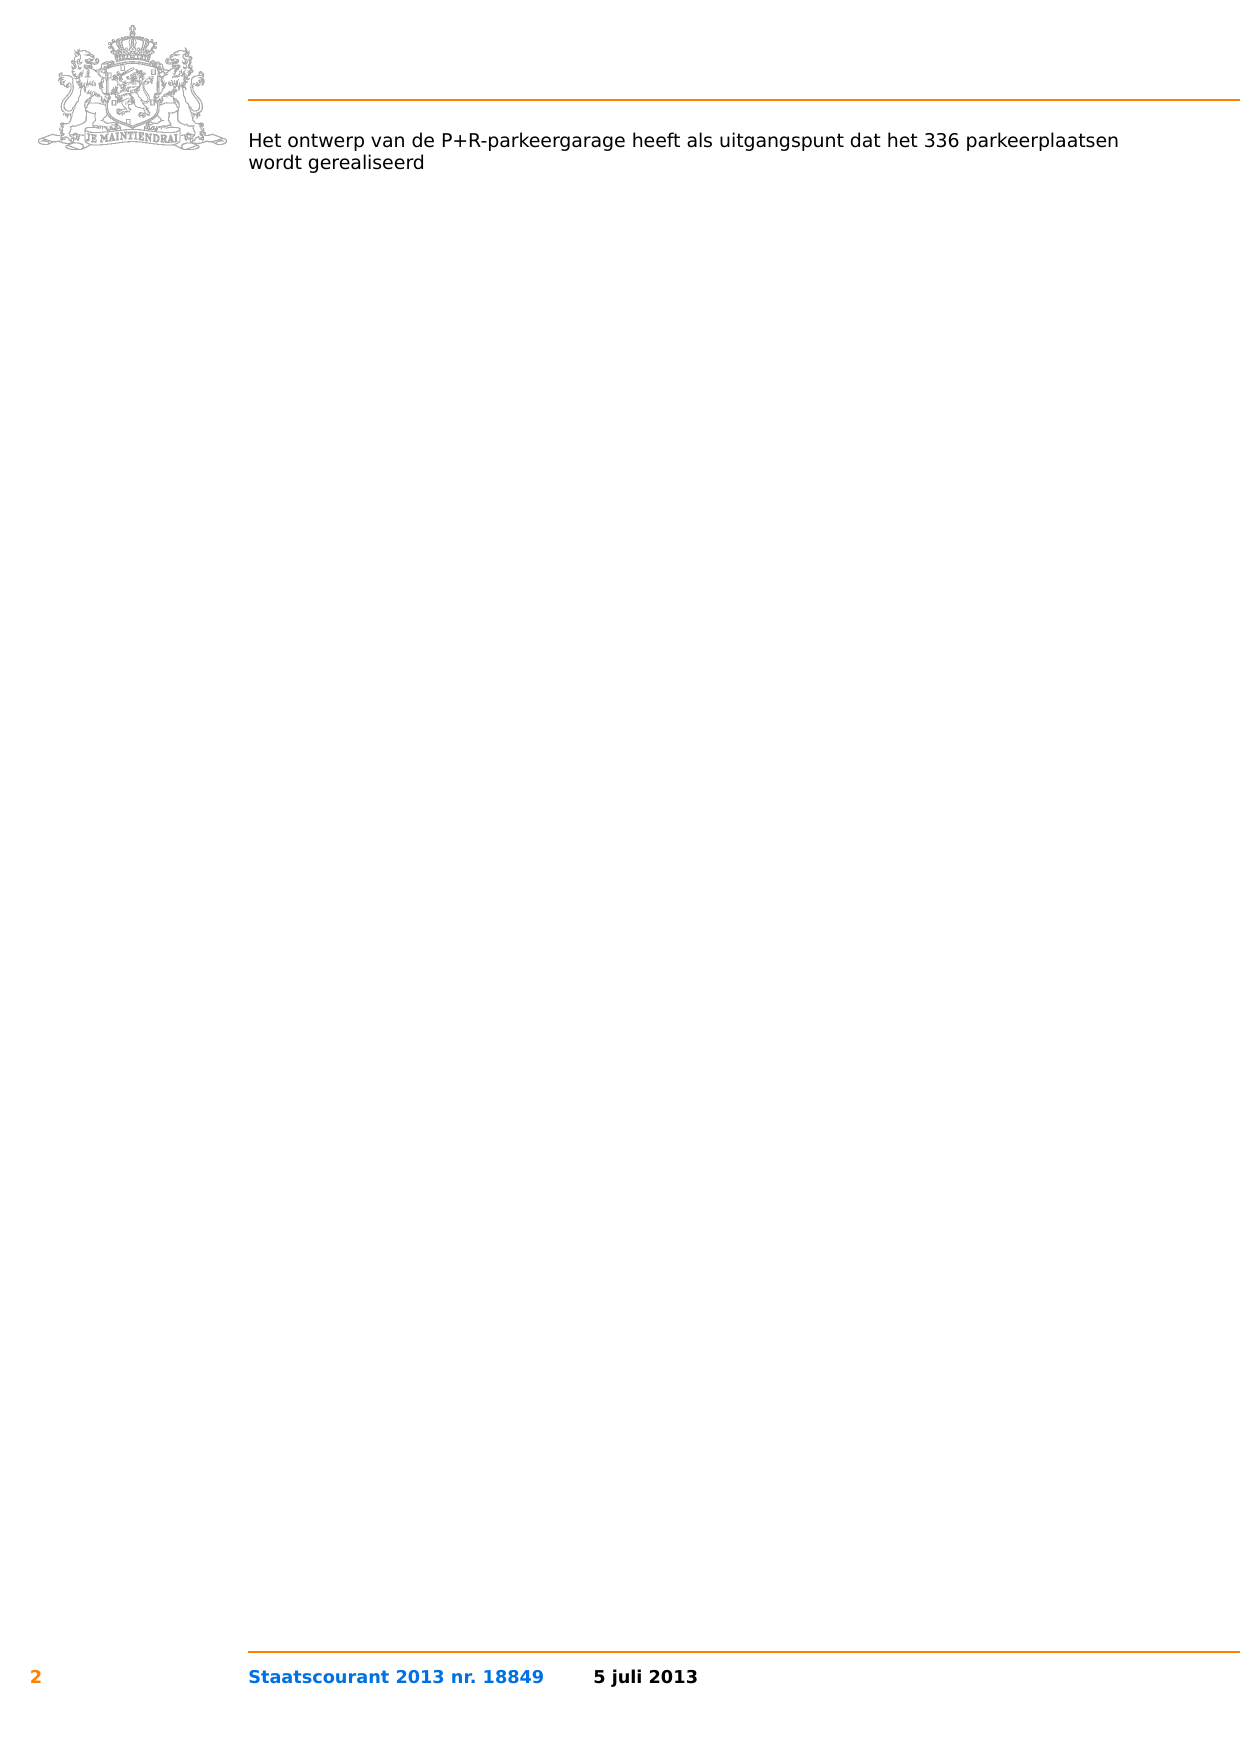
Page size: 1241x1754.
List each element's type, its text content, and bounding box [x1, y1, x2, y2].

picture [38, 25, 227, 150]
text Het ontwerp van de P+R-parkeergarage heeft als uitgangspunt dat het 336 parkeerplaatsen wordt gerealiseerd [248, 130, 1163, 174]
